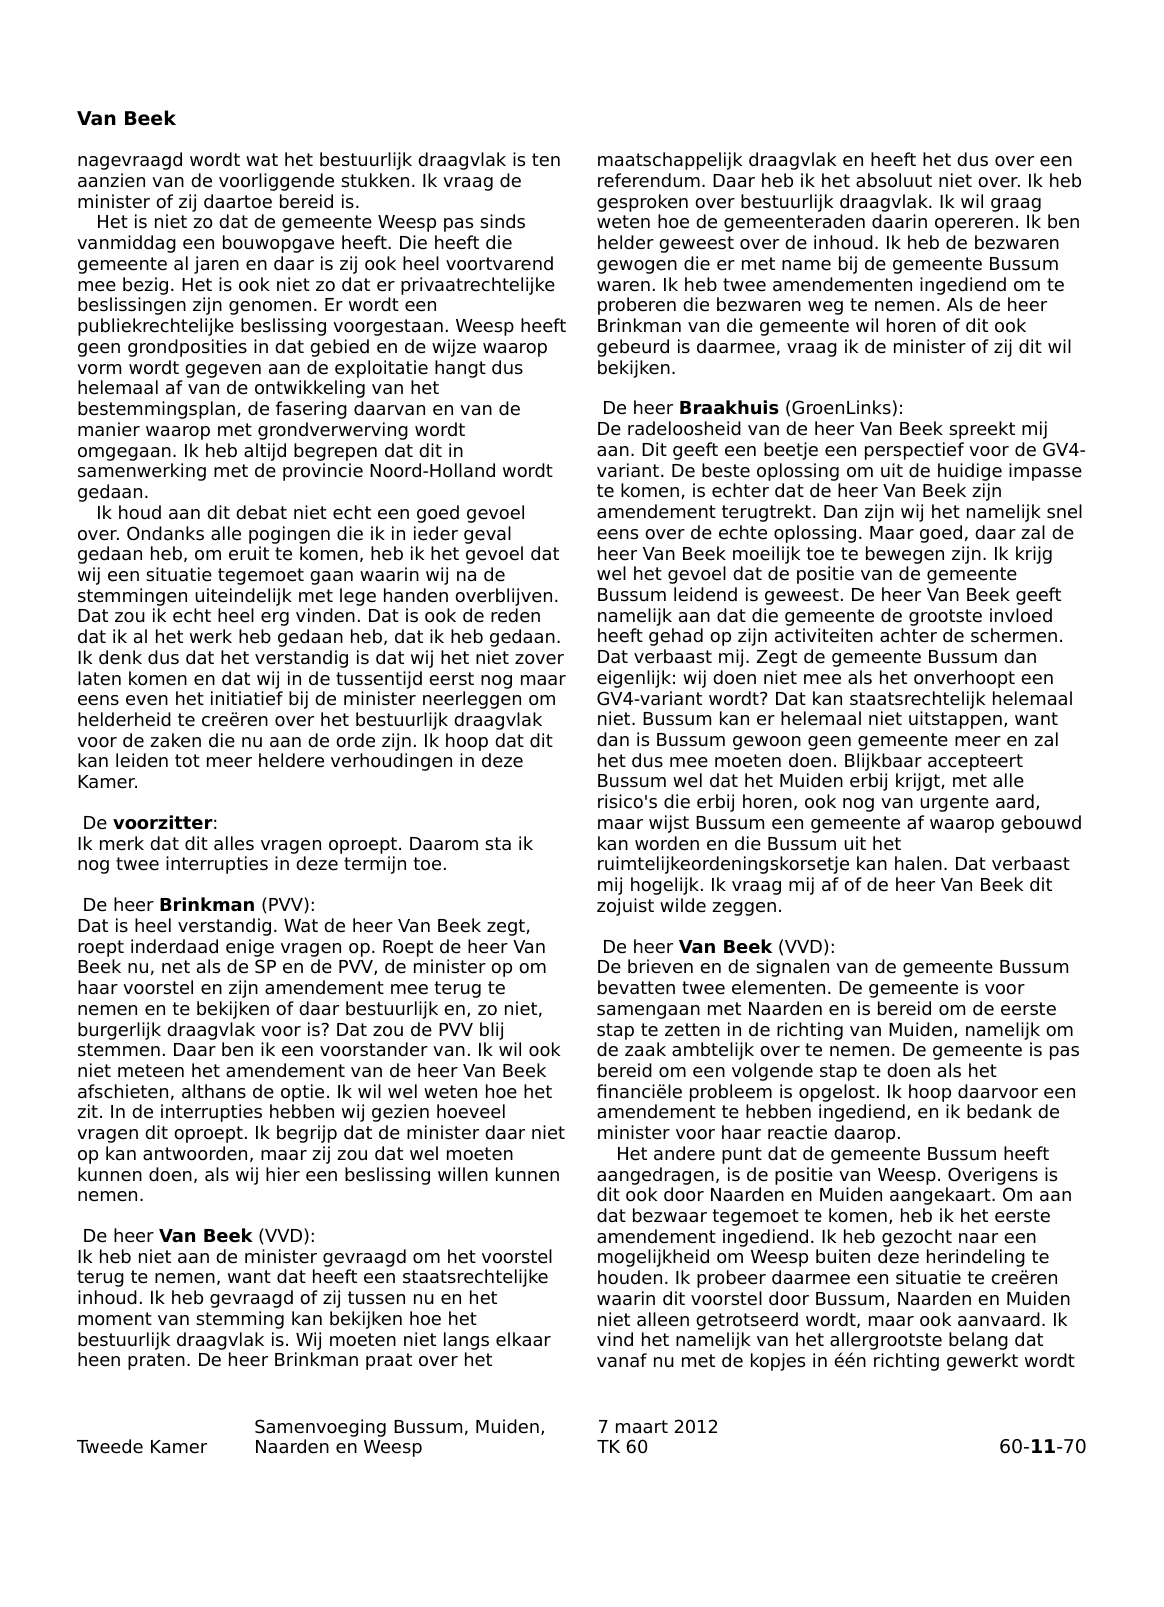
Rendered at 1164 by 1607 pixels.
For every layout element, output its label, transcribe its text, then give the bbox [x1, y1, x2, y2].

text De heer Braakhuis (GroenLinks): [596, 398, 1087, 419]
text De radeloosheid van de heer Van Beek spreekt mij aan. Dit geeft een beetje een perspectief voor de GV4-variant. De beste oplossing om uit de huidige impasse te komen, is echter dat de heer Van Beek zijn amendement terugtrekt. Dan zijn wij het namelijk snel eens over de echte oplossing. Maar goed, daar zal de heer Van Beek moeilijk toe te bewegen zijn. Ik krijg wel het gevoel dat de positie van de gemeente Bussum leidend is geweest. De heer Van Beek geeft namelijk aan dat die gemeente de grootste invloed heeft gehad op zijn activiteiten achter de schermen. Dat verbaast mij. Zegt de gemeente Bussum dan eigenlijk: wij doen niet mee als het onverhoopt een GV4-variant wordt? Dat kan staatsrechtelijk helemaal niet. Bussum kan er helemaal niet uitstappen, want dan is Bussum gewoon geen gemeente meer en zal het dus mee moeten doen. Blijkbaar accepteert Bussum wel dat het Muiden erbij krijgt, met alle risico's die erbij horen, ook nog van urgente aard, maar wijst Bussum een gemeente af waarop gebouwd kan worden en die Bussum uit het ruimtelijkeordeningskorsetje kan halen. Dat verbaast mij hogelijk. Ik vraag mij af of de heer Van Beek dit zojuist wilde zeggen. [596, 419, 1087, 916]
text Ik heb niet aan de minister gevraagd om het voorstel terug te nemen, want dat heeft een staatsrechtelijke inhoud. Ik heb gevraagd of zij tussen nu en het moment van stemming kan bekijken hoe het bestuurlijk draagvlak is. Wij moeten niet langs elkaar heen praten. De heer Brinkman praat over het [77, 1247, 567, 1371]
text Ik houd aan dit debat niet echt een goed gevoel over. Ondanks alle pogingen die ik in ieder geval gedaan heb, om eruit te komen, heb ik het gevoel dat wij een situatie tegemoet gaan waarin wij na de stemmingen uiteindelijk met lege handen overblijven. Dat zou ik echt heel erg vinden. Dat is ook de reden dat ik al het werk heb gedaan heb, dat ik heb gedaan. Ik denk dus dat het verstandig is dat wij het niet zover laten komen en dat wij in de tussentijd eerst nog maar eens even het initiatief bij de minister neerleggen om helderheid te creëren over het bestuurlijk draagvlak voor de zaken die nu aan de orde zijn. Ik hoop dat dit kan leiden tot meer heldere verhoudingen in deze Kamer. [77, 503, 567, 793]
text De heer Van Beek (VVD): [596, 936, 1087, 957]
text Het andere punt dat de gemeente Bussum heeft aangedragen, is de positie van Weesp. Overigens is dit ook door Naarden en Muiden aangekaart. Om aan dat bezwaar tegemoet te komen, heb ik het eerste amendement ingediend. Ik heb gezocht naar een mogelijkheid om Weesp buiten deze herindeling te houden. Ik probeer daarmee een situatie te creëren waarin dit voorstel door Bussum, Naarden en Muiden niet alleen getrotseerd wordt, maar ook aanvaard. Ik vind het namelijk van het allergrootste belang dat vanaf nu met de kopjes in één richting gewerkt wordt [596, 1144, 1087, 1372]
text De heer Van Beek (VVD): [77, 1226, 567, 1247]
text De brieven en de signalen van de gemeente Bussum bevatten twee elementen. De gemeente is voor samengaan met Naarden en is bereid om de eerste stap te zetten in de richting van Muiden, namelijk om de zaak ambtelijk over te nemen. De gemeente is pas bereid om een volgende stap te doen als het financiële probleem is opgelost. Ik hoop daarvoor een amendement te hebben ingediend, en ik bedank de minister voor haar reactie daarop. [596, 957, 1087, 1144]
text maatschappelijk draagvlak en heeft het dus over een referendum. Daar heb ik het absoluut niet over. Ik heb gesproken over bestuurlijk draagvlak. Ik wil graag weten hoe de gemeenteraden daarin opereren. Ik ben helder geweest over de inhoud. Ik heb de bezwaren gewogen die er met name bij de gemeente Bussum waren. Ik heb twee amendementen ingediend om te proberen die bezwaren weg te nemen. Als de heer Brinkman van die gemeente wil horen of dit ook gebeurd is daarmee, vraag ik de minister of zij dit wil bekijken. [596, 150, 1087, 378]
text De voorzitter: [77, 813, 567, 833]
text Dat is heel verstandig. Wat de heer Van Beek zegt, roept inderdaad enige vragen op. Roept de heer Van Beek nu, net als de SP en de PVV, de minister op om haar voorstel en zijn amendement mee terug te nemen en te bekijken of daar bestuurlijk en, zo niet, burgerlijk draagvlak voor is? Dat zou de PVV blij stemmen. Daar ben ik een voorstander van. Ik wil ook niet meteen het amendement van de heer Van Beek afschieten, althans de optie. Ik wil wel weten hoe het zit. In de interrupties hebben wij gezien hoeveel vragen dit oproept. Ik begrijp dat de minister daar niet op kan antwoorden, maar zij zou dat wel moeten kunnen doen, als wij hier een beslissing willen kunnen nemen. [77, 916, 567, 1206]
text Het is niet zo dat de gemeente Weesp pas sinds vanmiddag een bouwopgave heeft. Die heeft die gemeente al jaren en daar is zij ook heel voortvarend mee bezig. Het is ook niet zo dat er privaatrechtelijke beslissingen zijn genomen. Er wordt een publiekrechtelijke beslissing voorgestaan. Weesp heeft geen grondposities in dat gebied en de wijze waarop vorm wordt gegeven aan de exploitatie hangt dus helemaal af van de ontwikkeling van het bestemmingsplan, de fasering daarvan en van de manier waarop met grondverwerving wordt omgegaan. Ik heb altijd begrepen dat dit in samenwerking met de provincie Noord-Holland wordt gedaan. [77, 212, 567, 503]
text Ik merk dat dit alles vragen oproept. Daarom sta ik nog twee interrupties in deze termijn toe. [77, 833, 567, 875]
text nagevraagd wordt wat het bestuurlijk draagvlak is ten aanzien van de voorliggende stukken. Ik vraag de minister of zij daartoe bereid is. [77, 150, 567, 212]
text De heer Brinkman (PVV): [77, 895, 567, 916]
